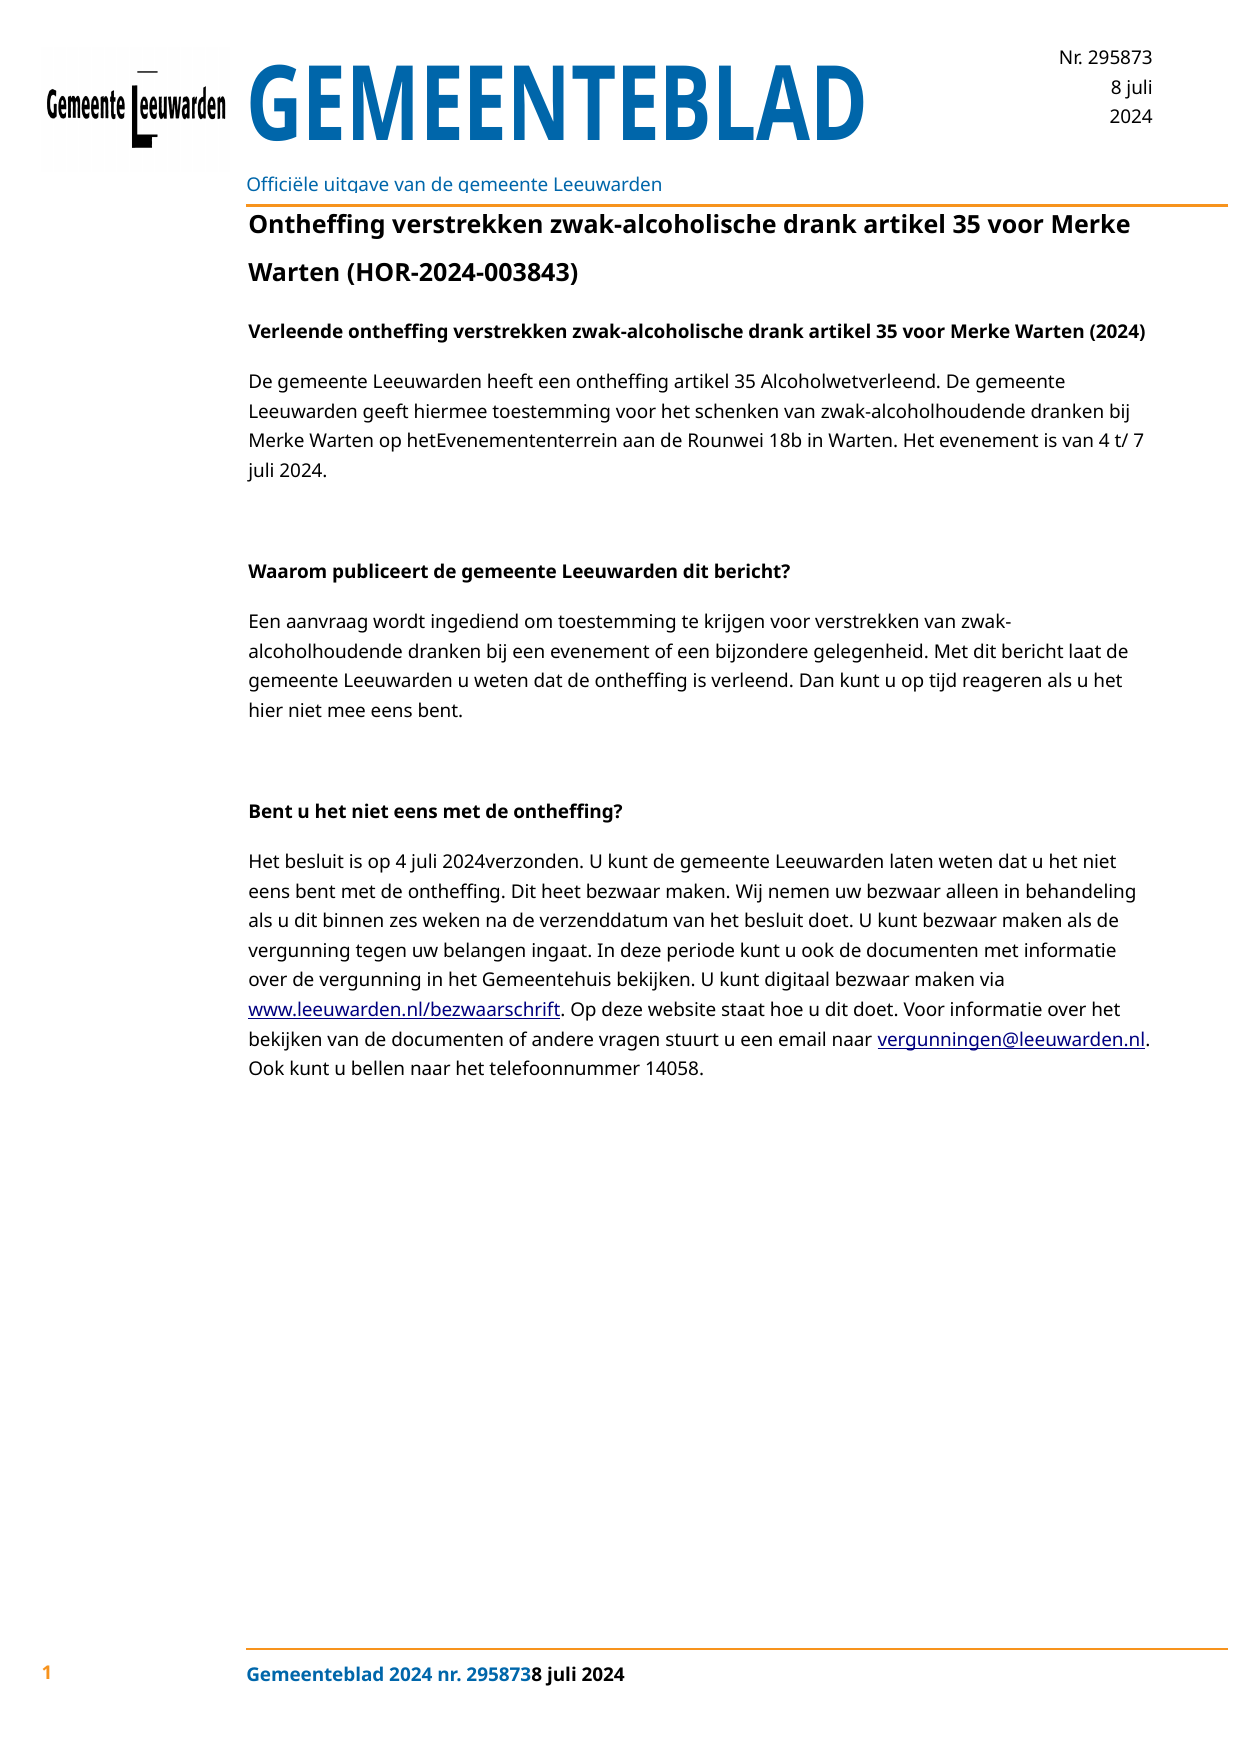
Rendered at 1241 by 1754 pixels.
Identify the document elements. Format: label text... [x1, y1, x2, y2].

text Verleende ontheffing verstrekken zwak-alcoholische drank artikel 35 voor Merke Warten (2024) [248, 318, 1152, 344]
text Waarom publiceert de gemeente Leeuwarden dit bericht? [248, 558, 1152, 584]
text Ontheffing verstrekken zwak-alcoholische drank artikel 35 voor Merke Warten (HOR-2024-003843) [248, 207, 1152, 288]
text Een aanvraag wordt ingediend om toestemming te krijgen voor verstrekken van zwak-alcoholhoudende dranken bij een evenement of een bijzondere gelegenheid. Met dit bericht laat de gemeente Leeuwarden u weten dat de ontheffing is verleend. Dan kunt u op tijd reageren als u het hier niet mee eens bent. [248, 608, 1152, 723]
picture [41, 47, 231, 172]
text Het besluit is op 4 juli 2024verzonden. U kunt de gemeente Leeuwarden laten weten dat u het niet eens bent met de ontheffing. Dit heet bezwaar maken. Wij nemen uw bezwaar alleen in behandeling als u dit binnen zes weken na de verzenddatum van het besluit doet. U kunt bezwaar maken als de vergunning tegen uw belangen ingaat. In deze periode kunt u ook de documenten met informatie over de vergunning in het Gemeentehuis bekijken. U kunt digitaal bezwaar maken via www.leeuwarden.nl/bezwaarschrift. Op deze website staat hoe u dit doet. Voor informatie over het bekijken van de documenten of andere vragen stuurt u een email naar vergunningen@leeuwarden.nl. Ook kunt u bellen naar het telefoonnummer 14058. [248, 848, 1152, 1081]
text De gemeente Leeuwarden heeft een ontheffing artikel 35 Alcoholwetverleend. De gemeente Leeuwarden geeft hiermee toestemming voor het schenken van zwak-alcoholhoudende dranken bij Merke Warten op hetEvenemententerrein aan de Rounwei 18b in Warten. Het evenement is van 4 t/ 7 juli 2024. [248, 368, 1152, 483]
text Bent u het niet eens met de ontheffing? [248, 798, 1152, 824]
